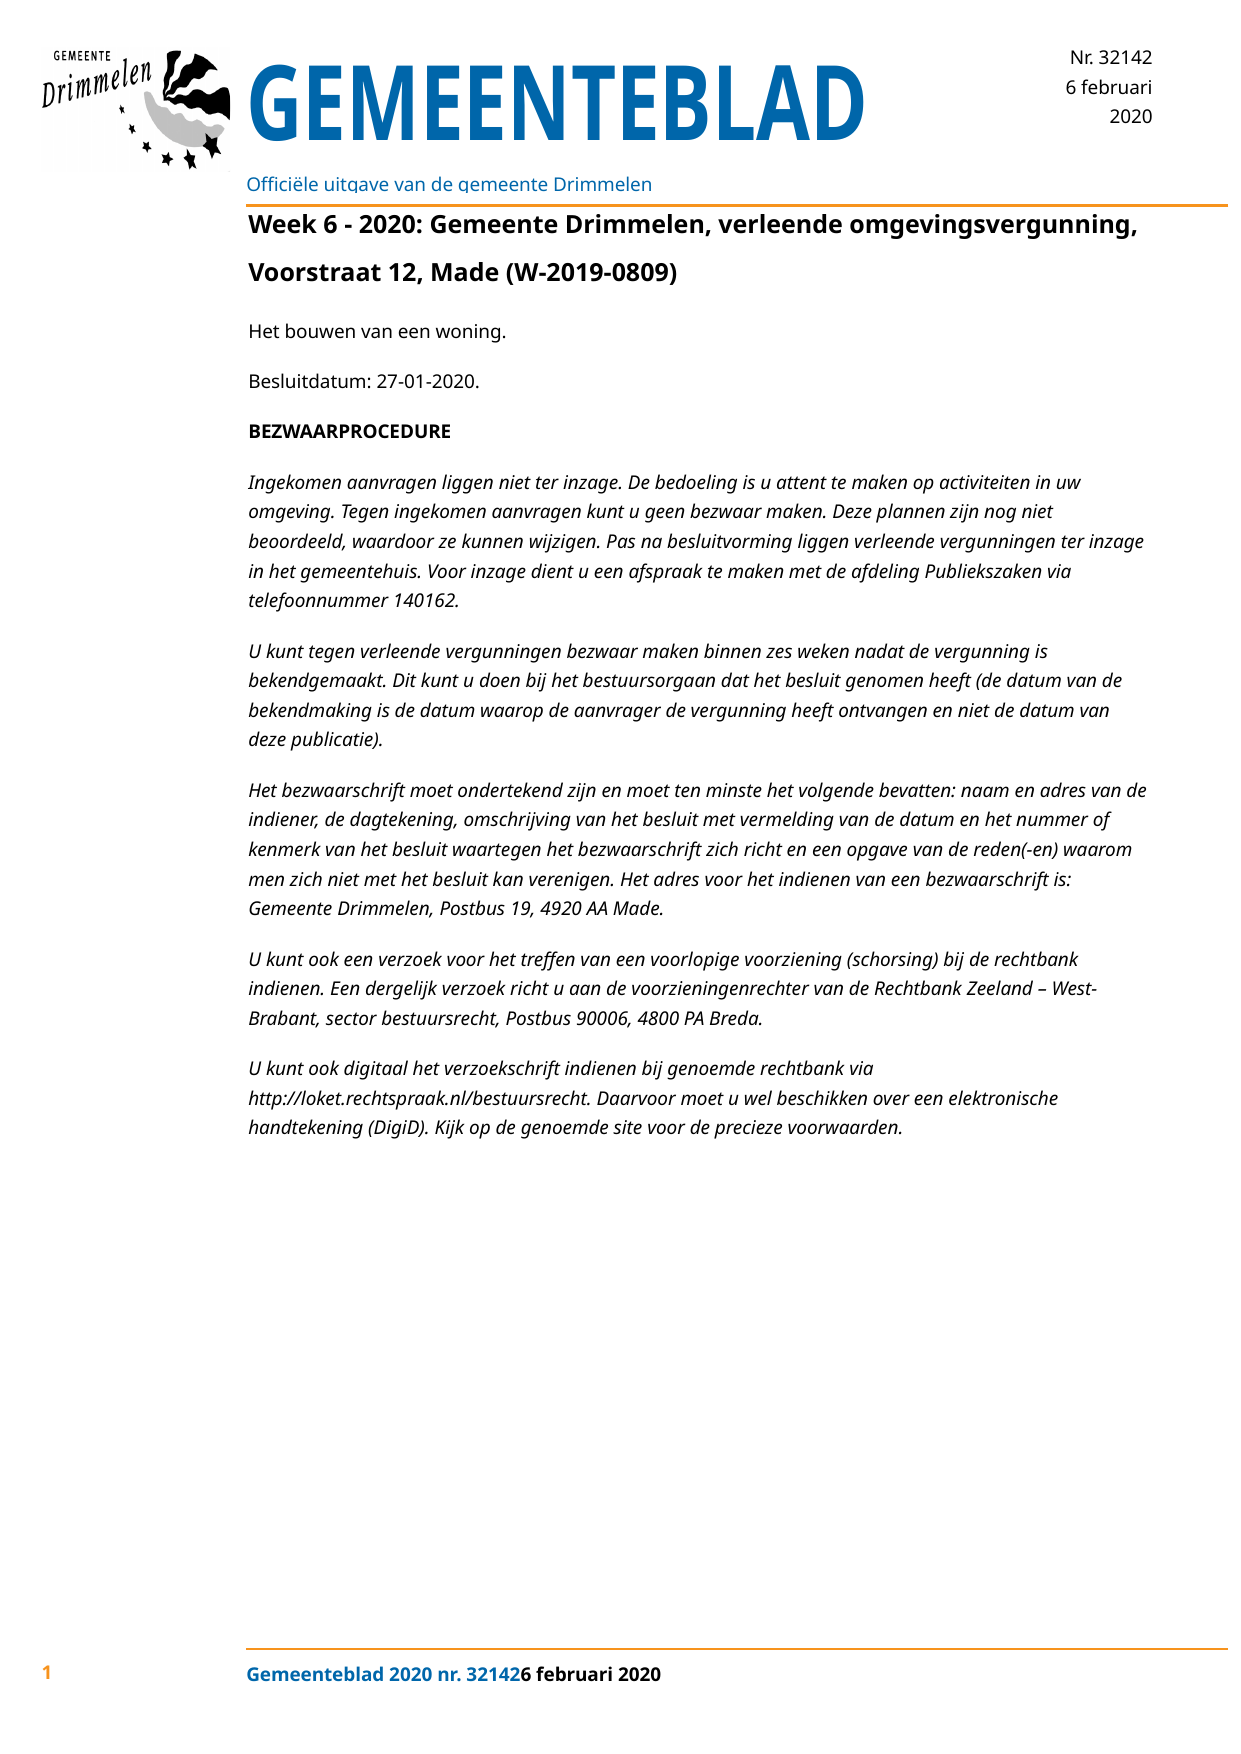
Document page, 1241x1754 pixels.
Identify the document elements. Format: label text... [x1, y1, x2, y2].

text Week 6 - 2020: Gemeente Drimmelen, verleende omgevingsvergunning, Voorstraat 12, Made (W-2019-0809) [248, 207, 1152, 288]
text U kunt ook digitaal het verzoekschrift indienen bij genoemde rechtbank via http://loket.rechtspraak.nl/bestuursrecht. Daarvoor moet u wel beschikken over een elektronische handtekening (DigiD). Kijk op de genoemde site voor de precieze voorwaarden. [248, 1055, 1152, 1140]
text Besluitdatum: 27-01-2020. [248, 368, 1152, 394]
text U kunt tegen verleende vergunningen bezwaar maken binnen zes weken nadat de vergunning is bekendgemaakt. Dit kunt u doen bij het bestuursorgaan dat het besluit genomen heeft (de datum van de bekendmaking is de datum waarop de aanvrager de vergunning heeft ontvangen en niet de datum van deze publicatie). [248, 638, 1152, 752]
text Het bouwen van een woning. [248, 318, 1152, 344]
text Het bezwaarschrift moet ondertekend zijn en moet ten minste het volgende bevatten: naam en adres van de indiener, de dagtekening, omschrijving van het besluit met vermelding van de datum en het nummer of kenmerk van het besluit waartegen het bezwaarschrift zich richt en een opgave van de reden(-en) waarom men zich niet met het besluit kan verenigen. Het adres voor het indienen van een bezwaarschrift is: Gemeente Drimmelen, Postbus 19, 4920 AA Made. [248, 777, 1152, 921]
text U kunt ook een verzoek voor het treffen van een voorlopige voorziening (schorsing) bij de rechtbank indienen. Een dergelijk verzoek richt u aan de voorzieningenrechter van de Rechtbank Zeeland – West-Brabant, sector bestuursrecht, Postbus 90006, 4800 PA Breda. [248, 946, 1152, 1031]
picture [41, 47, 231, 172]
text BEZWAARPROCEDURE [248, 419, 1152, 444]
text Ingekomen aanvragen liggen niet ter inzage. De bedoeling is u attent te maken op activiteiten in uw omgeving. Tegen ingekomen aanvragen kunt u geen bezwaar maken. Deze plannen zijn nog niet beoordeeld, waardoor ze kunnen wijzigen. Pas na besluitvorming liggen verleende vergunningen ter inzage in het gemeentehuis. Voor inzage dient u een afspraak te maken met de afdeling Publiekszaken via telefoonnummer 140162. [248, 469, 1152, 613]
